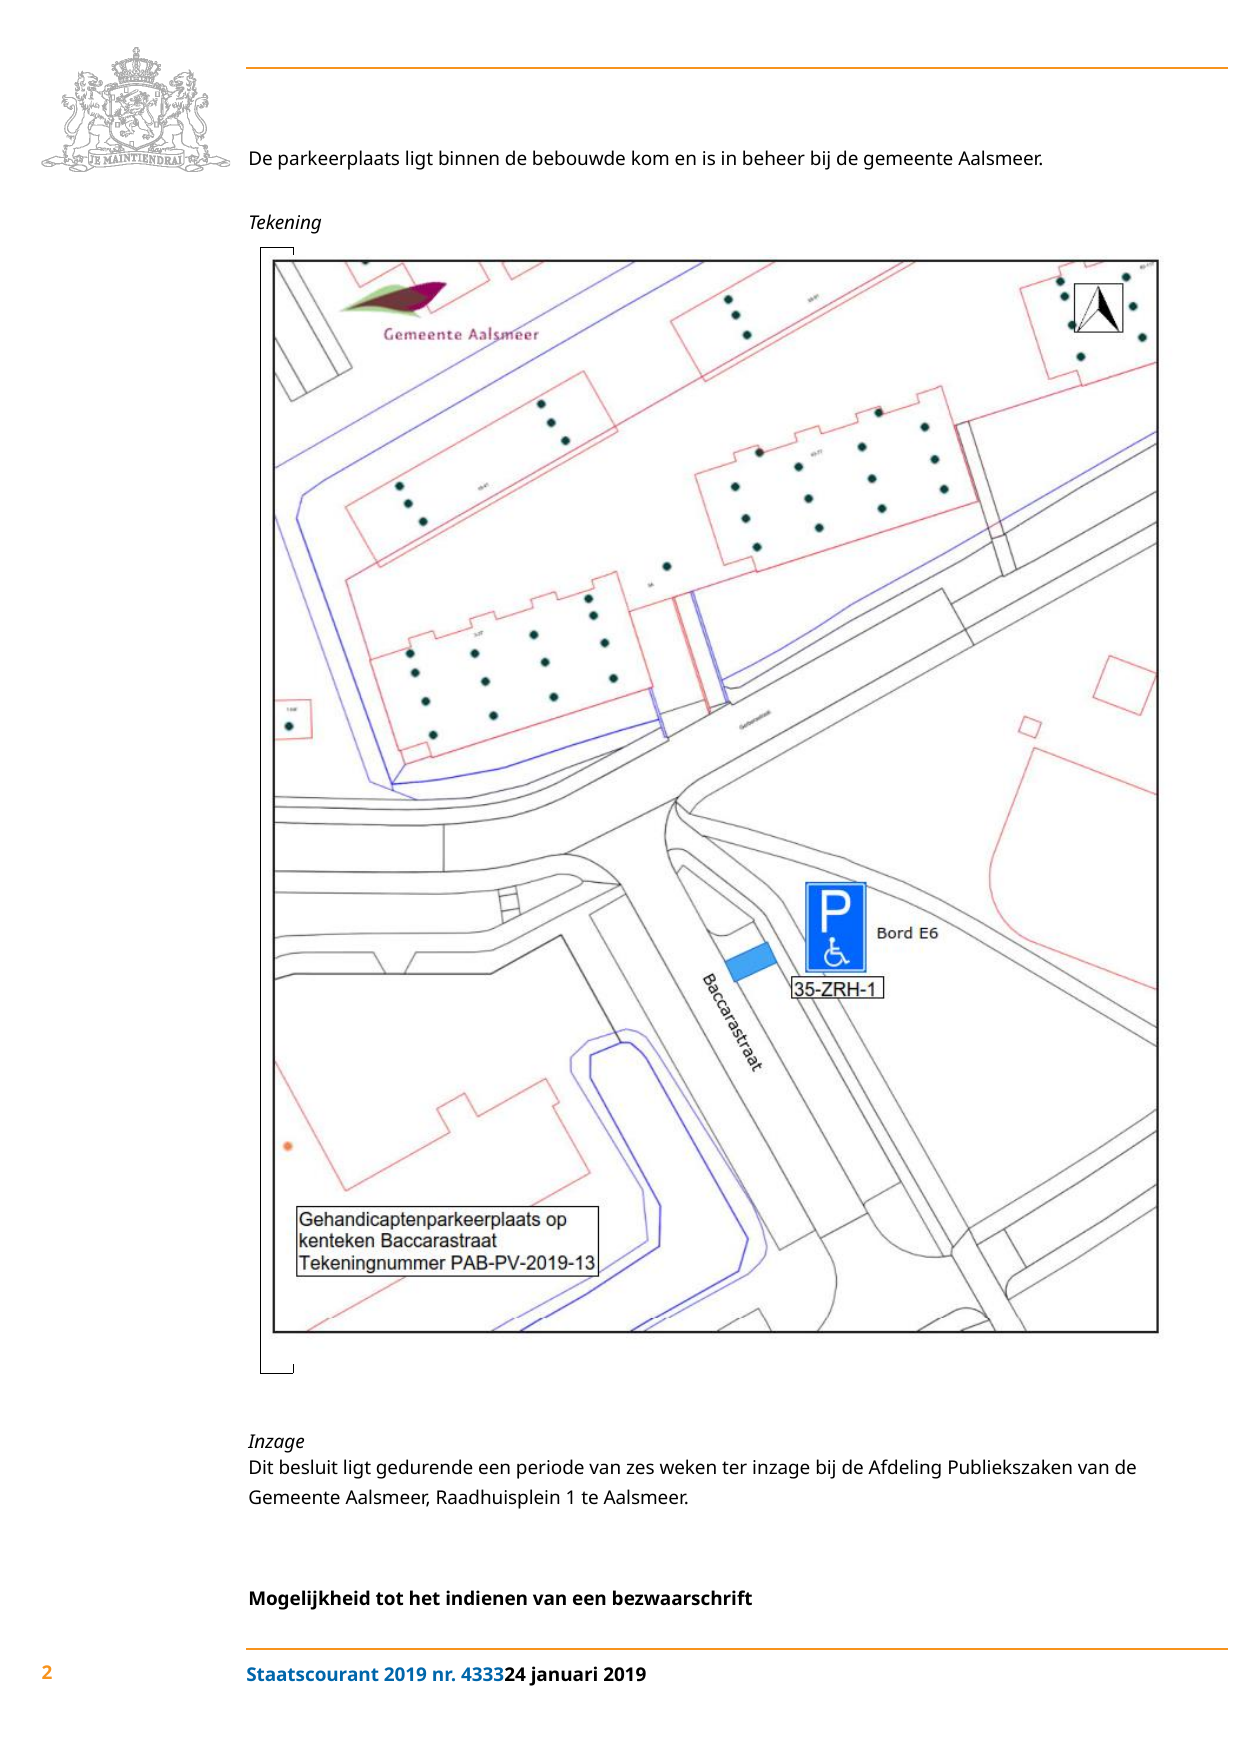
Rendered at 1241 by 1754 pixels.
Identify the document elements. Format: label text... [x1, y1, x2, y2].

picture [41, 47, 231, 172]
text Tekening [248, 209, 1152, 235]
text Dit besluit ligt gedurende een periode van zes weken ter inzage bij de Afdeling Publiekszaken van de Gemeente Aalsmeer, Raadhuisplein 1 te Aalsmeer. [248, 1454, 1152, 1509]
picture [268, 255, 1173, 1364]
text Mogelijkheid tot het indienen van een bezwaarschrift [248, 1585, 1152, 1610]
text Inzage [248, 1428, 1152, 1454]
text De parkeerplaats ligt binnen de bebouwde kom en is in beheer bij de gemeente Aalsmeer. [248, 145, 1152, 171]
